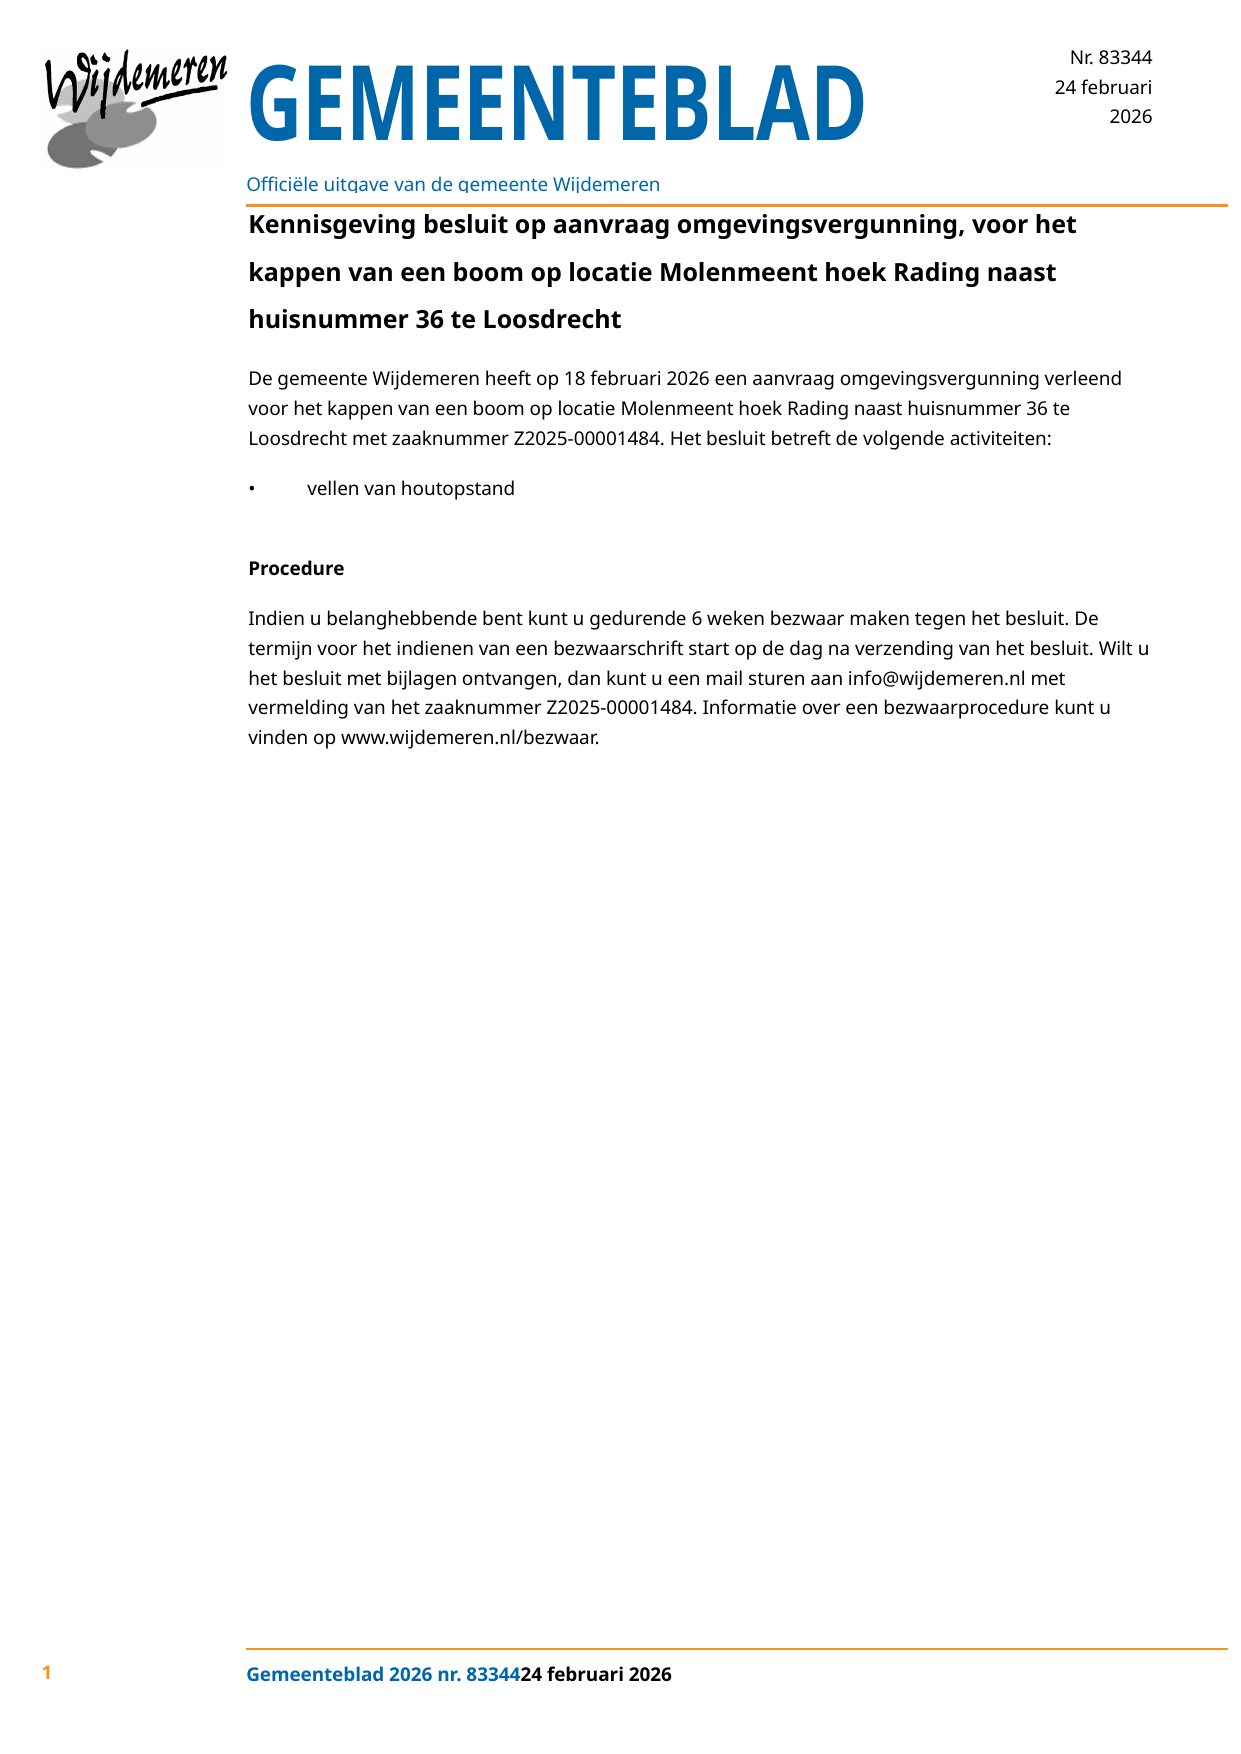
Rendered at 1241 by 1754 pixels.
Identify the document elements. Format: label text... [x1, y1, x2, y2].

list vellen van houtopstand [248, 475, 1152, 501]
text Indien u belanghebbende bent kunt u gedurende 6 weken bezwaar maken tegen het besluit. De termijn voor het indienen van een bezwaarschrift start op de dag na verzending van het besluit. Wilt u het besluit met bijlagen ontvangen, dan kunt u een mail sturen aan info@wijdemeren.nl met vermelding van het zaaknummer Z2025-00001484. Informatie over een bezwaarprocedure kunt u vinden op www.wijdemeren.nl/bezwaar. [248, 606, 1152, 749]
text De gemeente Wijdemeren heeft op 18 februari 2026 een aanvraag omgevingsvergunning verleend voor het kappen van een boom op locatie Molenmeent hoek Rading naast huisnummer 36 te Loosdrecht met zaaknummer Z2025-00001484. Het besluit betreft de volgende activiteiten: [248, 366, 1152, 450]
text Kennisgeving besluit op aanvraag omgevingsvergunning, voor het kappen van een boom op locatie Molenmeent hoek Rading naast huisnummer 36 te Loosdrecht [248, 207, 1152, 336]
picture [41, 47, 231, 172]
text Procedure [248, 555, 1152, 581]
